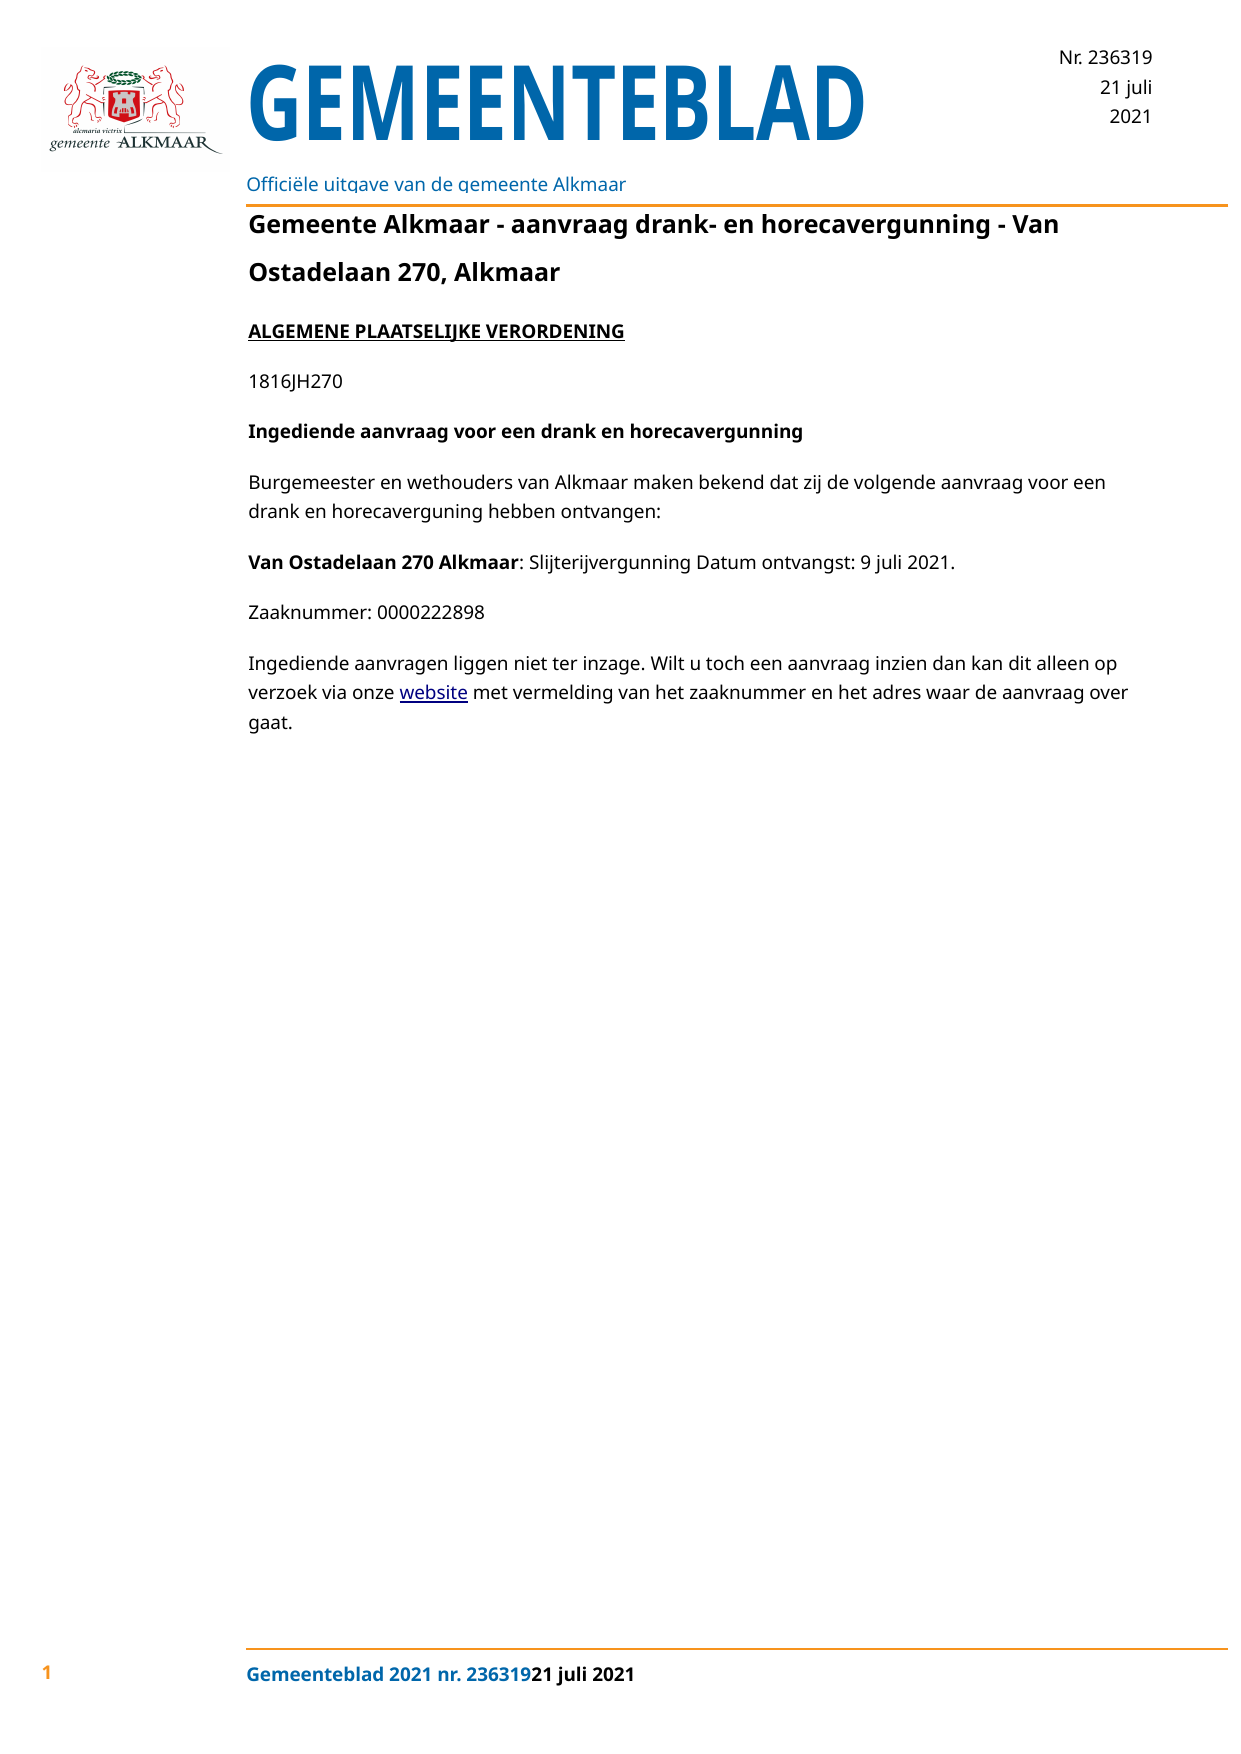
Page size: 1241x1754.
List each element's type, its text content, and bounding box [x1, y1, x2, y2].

text Ingediende aanvraag voor een drank en horecavergunning [248, 419, 1152, 444]
text 1816JH270 [248, 368, 1152, 394]
picture [41, 47, 231, 172]
text ALGEMENE PLAATSELIJKE VERORDENING [248, 318, 1152, 344]
text Gemeente Alkmaar - aanvraag drank- en horecavergunning - Van Ostadelaan 270, Alkmaar [248, 207, 1152, 288]
text Van Ostadelaan 270 Alkmaar: Slijterijvergunning Datum ontvangst: 9 juli 2021. [248, 549, 1152, 575]
text Burgemeester en wethouders van Alkmaar maken bekend dat zij de volgende aanvraag voor een drank en horecaverguning hebben ontvangen: [248, 469, 1152, 524]
text Ingediende aanvragen liggen niet ter inzage. Wilt u toch een aanvraag inzien dan kan dit alleen op verzoek via onze website met vermelding van het zaaknummer en het adres waar de aanvraag over gaat. [248, 650, 1152, 735]
text Zaaknummer: 0000222898 [248, 599, 1152, 625]
